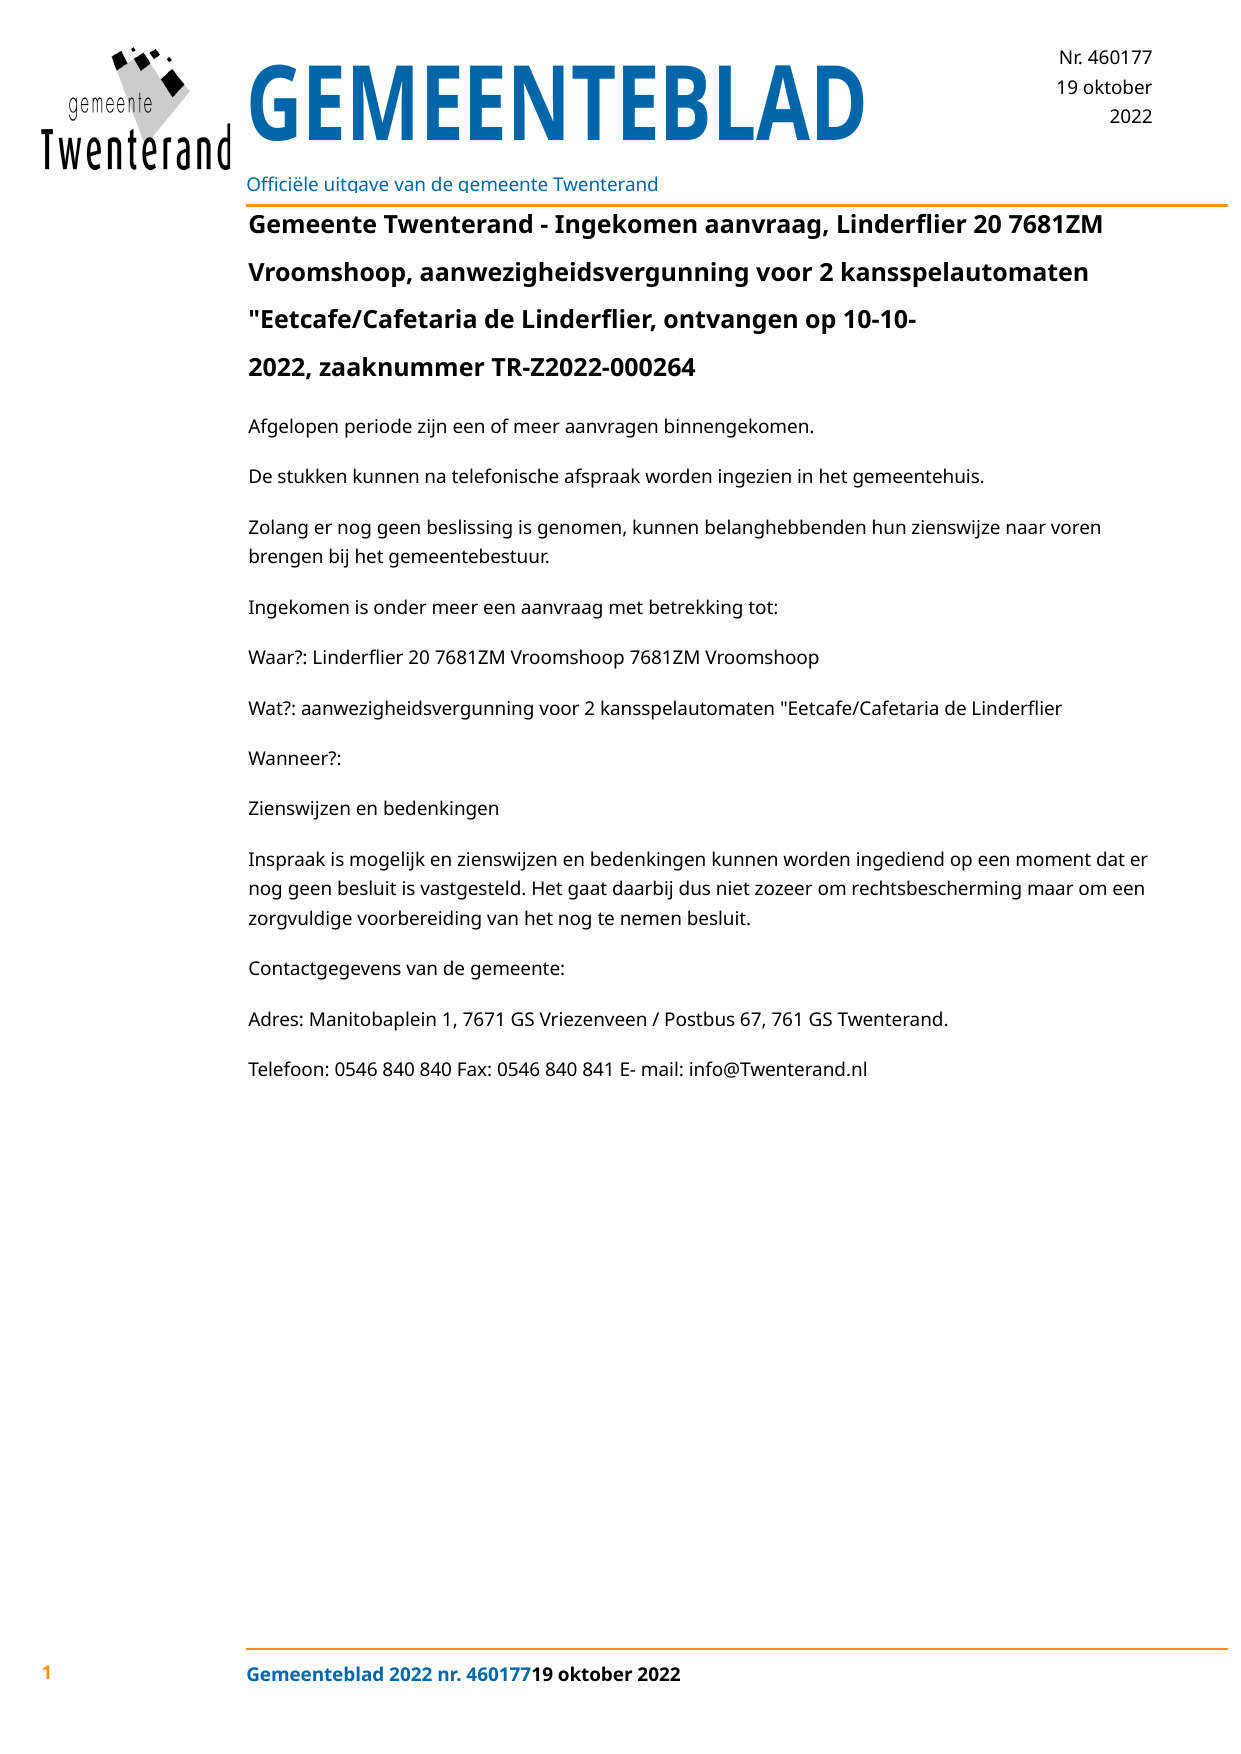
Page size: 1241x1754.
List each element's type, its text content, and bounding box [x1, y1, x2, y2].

text De stukken kunnen na telefonische afspraak worden ingezien in het gemeentehuis. [248, 463, 1152, 489]
text Ingekomen is onder meer een aanvraag met betrekking tot: [248, 594, 1152, 620]
text Zienswijzen en bedenkingen [248, 796, 1152, 821]
text Wanneer?: [248, 745, 1152, 771]
text Gemeente Twenterand - Ingekomen aanvraag, Linderflier 20 7681ZM Vroomshoop, aanwezigheidsvergunning voor 2 kansspelautomaten "Eetcafe/Cafetaria de Linderflier, ontvangen op 10-10-2022, zaaknummer TR-Z2022-000264 [248, 207, 1152, 384]
text Zolang er nog geen beslissing is genomen, kunnen belanghebbenden hun zienswijze naar voren brengen bij het gemeentebestuur. [248, 514, 1152, 569]
text Adres: Manitobaplein 1, 7671 GS Vriezenveen / Postbus 67, 761 GS Twenterand. [248, 1006, 1152, 1032]
picture [41, 47, 231, 172]
text Contactgegevens van de gemeente: [248, 956, 1152, 981]
text Telefoon: 0546 840 840 Fax: 0546 840 841 E- mail: info@Twenterand.nl [248, 1056, 1152, 1082]
text Wat?: aanwezigheidsvergunning voor 2 kansspelautomaten "Eetcafe/Cafetaria de Linderflier [248, 695, 1152, 721]
text Inspraak is mogelijk en zienswijzen en bedenkingen kunnen worden ingediend op een moment dat er nog geen besluit is vastgesteld. Het gaat daarbij dus niet zozeer om rechtsbescherming maar om een zorgvuldige voorbereiding van het nog te nemen besluit. [248, 846, 1152, 931]
text Waar?: Linderflier 20 7681ZM Vroomshoop 7681ZM Vroomshoop [248, 644, 1152, 670]
text Afgelopen periode zijn een of meer aanvragen binnengekomen. [248, 413, 1152, 439]
